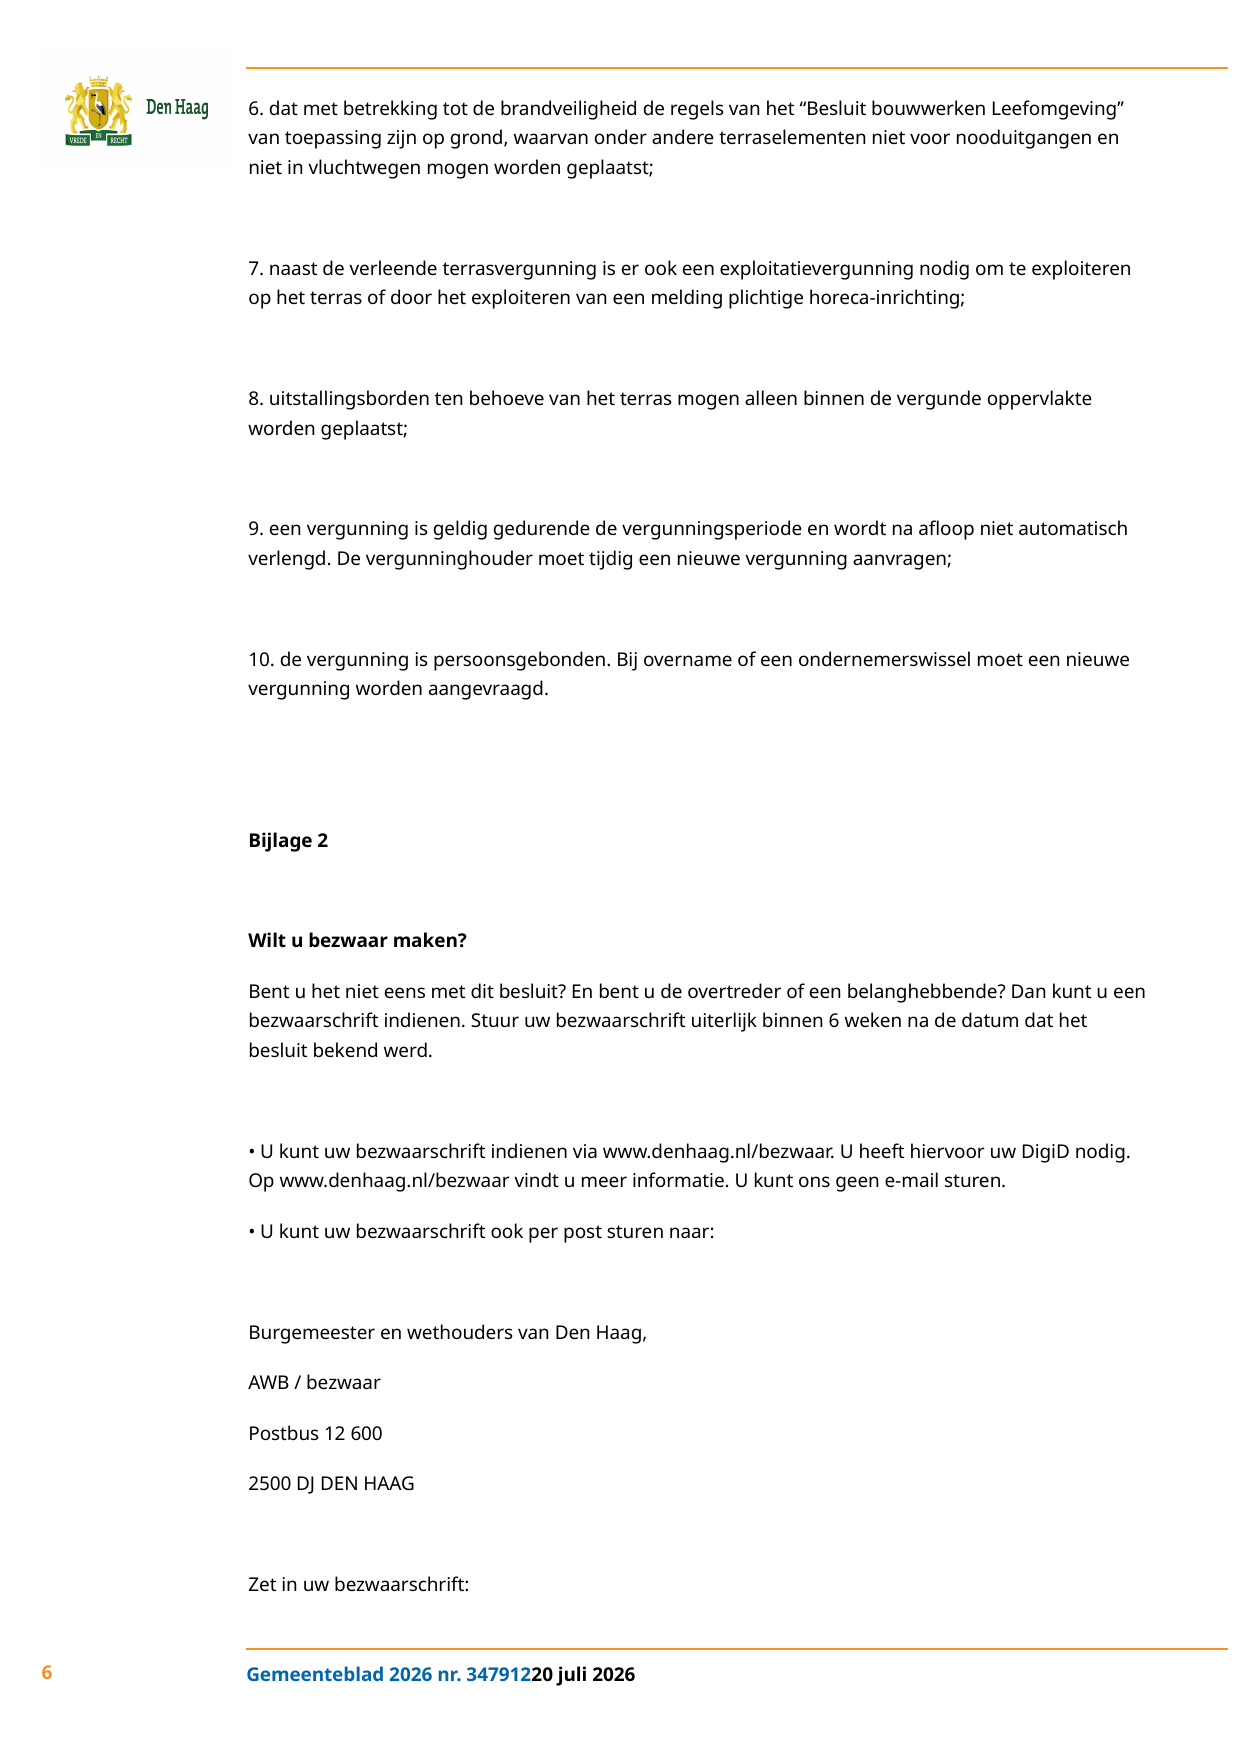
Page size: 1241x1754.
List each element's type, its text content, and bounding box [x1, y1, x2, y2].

text • U kunt uw bezwaarschrift ook per post sturen naar: [248, 1218, 1152, 1244]
text • U kunt uw bezwaarschrift indienen via www.denhaag.nl/bezwaar. U heeft hiervoor uw DigiD nodig. Op www.denhaag.nl/bezwaar vindt u meer informatie. U kunt ons geen e-mail sturen. [248, 1138, 1152, 1193]
picture [41, 47, 231, 172]
text 10. de vergunning is persoonsgebonden. Bij overname of een ondernemerswissel moet een nieuwe vergunning worden aangevraagd. [248, 646, 1152, 701]
text 2500 DJ DEN HAAG [248, 1470, 1152, 1496]
text Burgemeester en wethouders van Den Haag, [248, 1319, 1152, 1345]
text Bent u het niet eens met dit besluit? En bent u de overtreder of een belanghebbende? Dan kunt u een bezwaarschrift indienen. Stuur uw bezwaarschrift uiterlijk binnen 6 weken na de datum dat het besluit bekend werd. [248, 978, 1152, 1063]
text 8. uitstallingsborden ten behoeve van het terras mogen alleen binnen de vergunde oppervlakte worden geplaatst; [248, 385, 1152, 441]
text Zet in uw bezwaarschrift: [248, 1571, 1152, 1597]
text 9. een vergunning is geldig gedurende de vergunningsperiode en wordt na afloop niet automatisch verlengd. De vergunninghouder moet tijdig een nieuwe vergunning aanvragen; [248, 516, 1152, 571]
text Wilt u bezwaar maken? [248, 928, 1152, 953]
text Postbus 12 600 [248, 1420, 1152, 1446]
text 6. dat met betrekking tot de brandveiligheid de regels van het “Besluit bouwwerken Leefomgeving’’ van toepassing zijn op grond, waarvan onder andere terraselementen niet voor nooduitgangen en niet in vluchtwegen mogen worden geplaatst; [248, 95, 1152, 180]
text Bijlage 2 [248, 827, 1152, 853]
text 7. naast de verleende terrasvergunning is er ook een exploitatievergunning nodig om te exploiteren op het terras of door het exploiteren van een melding plichtige horeca-inrichting; [248, 255, 1152, 310]
text AWB / bezwaar [248, 1369, 1152, 1395]
